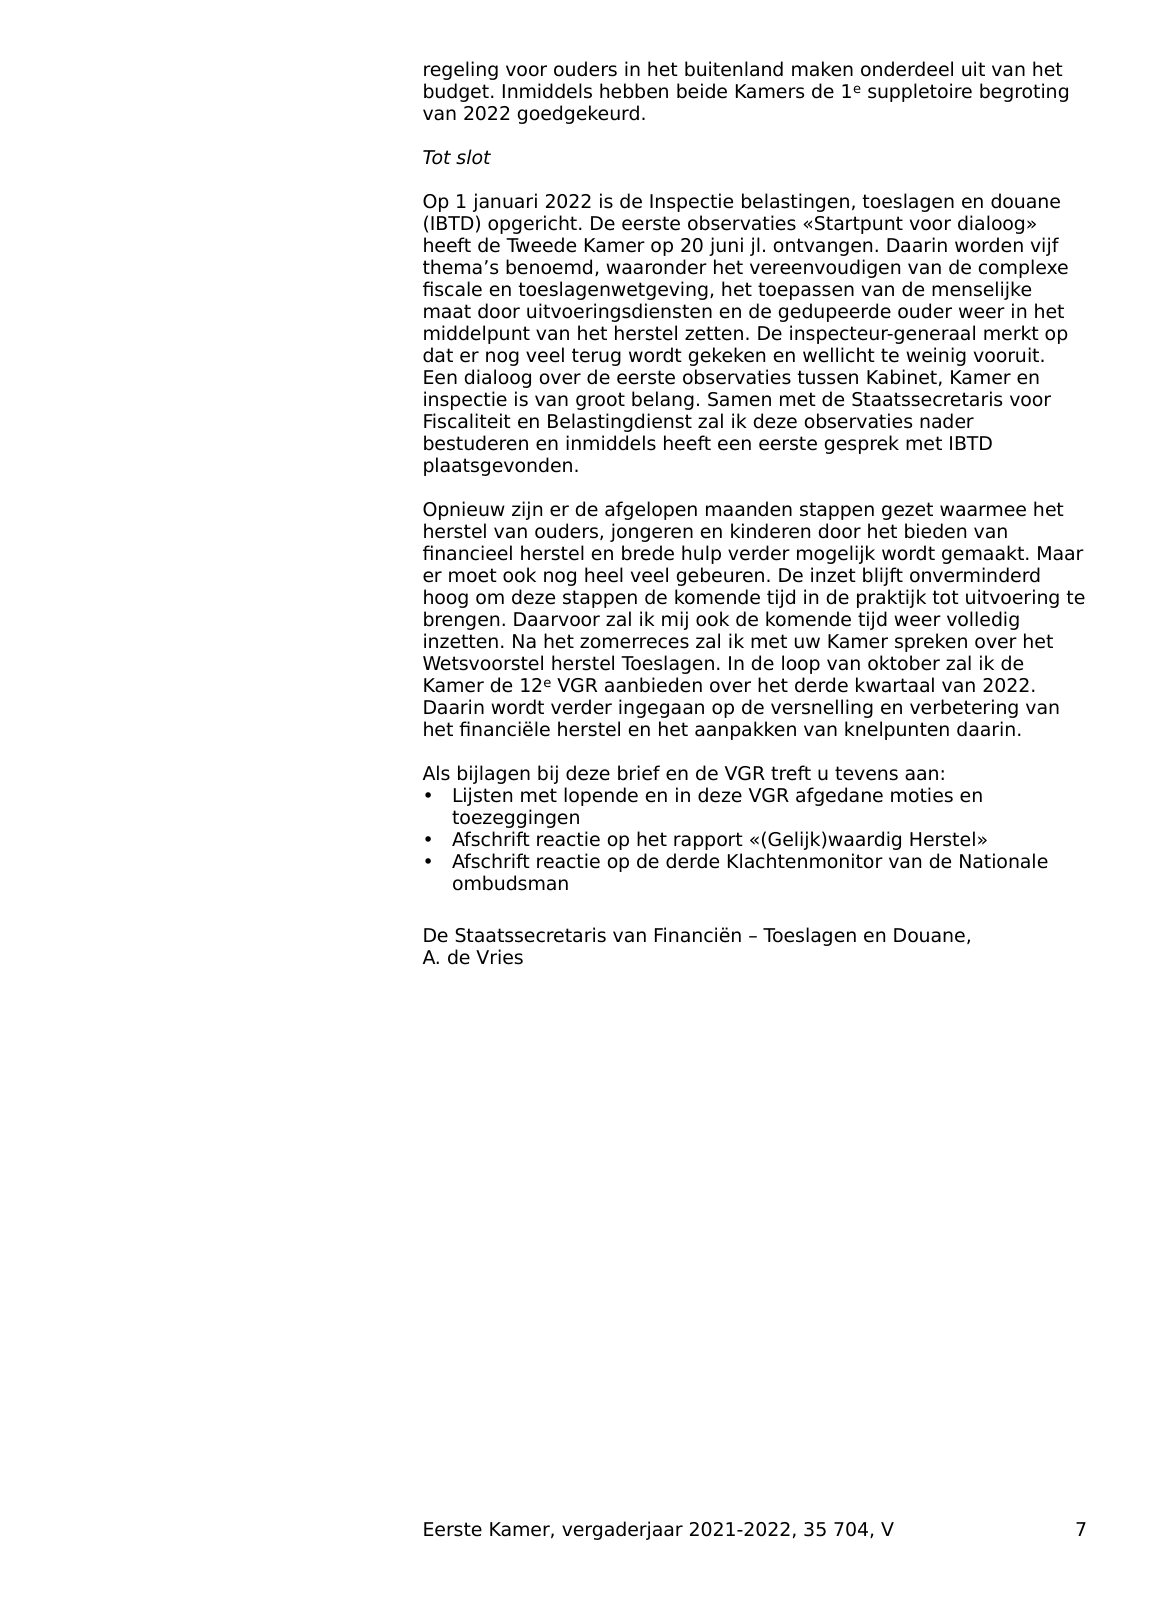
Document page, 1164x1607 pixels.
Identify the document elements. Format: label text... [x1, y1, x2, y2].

text Opnieuw zijn er de afgelopen maanden stappen gezet waarmee het herstel van ouders, jongeren en kinderen door het bieden van financieel herstel en brede hulp verder mogelijk wordt gemaakt. Maar er moet ook nog heel veel gebeuren. De inzet blijft onverminderd hoog om deze stappen de komende tijd in de praktijk tot uitvoering te brengen. Daarvoor zal ik mij ook de komende tijd weer volledig inzetten. Na het zomerreces zal ik met uw Kamer spreken over het Wetsvoorstel herstel Toeslagen. In de loop van oktober zal ik de Kamer de 12e VGR aanbieden over het derde kwartaal van 2022. Daarin wordt verder ingegaan op de versnelling en verbetering van het financiële herstel en het aanpakken van knelpunten daarin. [422, 499, 1087, 741]
text • Lijsten met lopende en in deze VGR afgedane moties en toezeggingen [422, 785, 1087, 829]
text Als bijlagen bij deze brief en de VGR treft u tevens aan: [422, 763, 1087, 785]
text • Afschrift reactie op het rapport «(Gelijk)waardig Herstel» [422, 829, 1087, 851]
text Op 1 januari 2022 is de Inspectie belastingen, toeslagen en douane (IBTD) opgericht. De eerste observaties «Startpunt voor dialoog» heeft de Tweede Kamer op 20 juni jl. ontvangen. Daarin worden vijf thema’s benoemd, waaronder het vereenvoudigen van de complexe fiscale en toeslagenwetgeving, het toepassen van de menselijke maat door uitvoeringsdiensten en de gedupeerde ouder weer in het middelpunt van het herstel zetten. De inspecteur-generaal merkt op dat er nog veel terug wordt gekeken en wellicht te weinig vooruit. Een dialoog over de eerste observaties tussen Kabinet, Kamer en inspectie is van groot belang. Samen met de Staatssecretaris voor Fiscaliteit en Belastingdienst zal ik deze observaties nader bestuderen en inmiddels heeft een eerste gesprek met IBTD plaatsgevonden. [422, 191, 1087, 477]
text De Staatssecretaris van Financiën – Toeslagen en Douane, A. de Vries [422, 925, 1087, 969]
text • Afschrift reactie op de derde Klachtenmonitor van de Nationale ombudsman [422, 851, 1087, 895]
subtitle Tot slot [422, 147, 1087, 169]
text regeling voor ouders in het buitenland maken onderdeel uit van het budget. Inmiddels hebben beide Kamers de 1e suppletoire begroting van 2022 goedgekeurd. [422, 59, 1087, 125]
